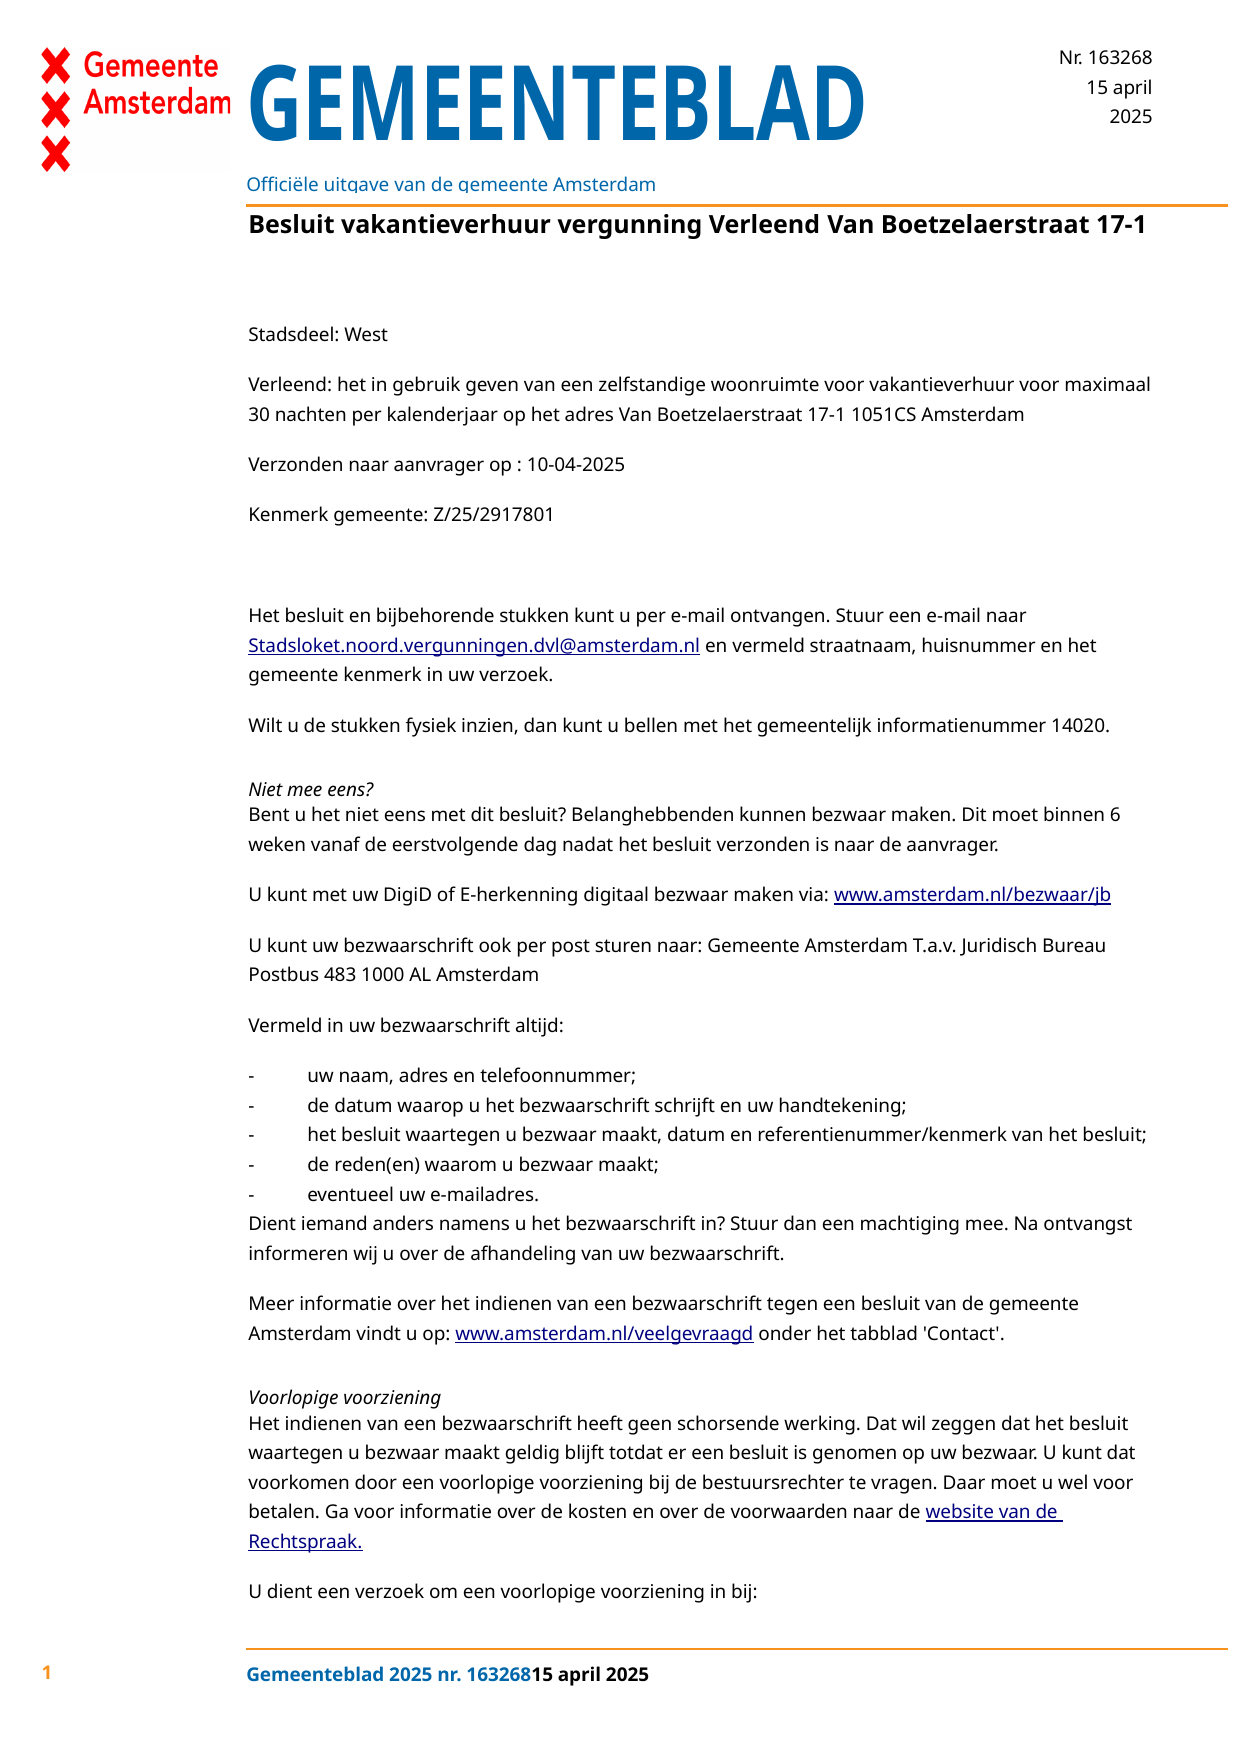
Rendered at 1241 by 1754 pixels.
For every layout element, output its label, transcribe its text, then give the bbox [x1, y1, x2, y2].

text Het indienen van een bezwaarschrift heeft geen schorsende werking. Dat wil zeggen dat het besluit waartegen u bezwaar maakt geldig blijft totdat er een besluit is genomen op uw bezwaar. U kunt dat voorkomen door een voorlopige voorziening bij de bestuursrechter te vragen. Daar moet u wel voor betalen. Ga voor informatie over de kosten en over de voorwaarden naar de website van de Rechtspraak. [248, 1410, 1152, 1554]
text Vermeld in uw bezwaarschrift altijd: [248, 1012, 1152, 1038]
text Verleend: het in gebruik geven van een zelfstandige woonruimte voor vakantieverhuur voor maximaal 30 nachten per kalenderjaar op het adres Van Boetzelaerstraat 17-1 1051CS Amsterdam [248, 371, 1152, 426]
list eventueel uw e-mailadres. [248, 1181, 1152, 1207]
text Het besluit en bijbehorende stukken kunt u per e-mail ontvangen. Stuur een e-mail naar Stadsloket.noord.vergunningen.dvl@amsterdam.nl en vermeld straatnaam, huisnummer en het gemeente kenmerk in uw verzoek. [248, 602, 1152, 687]
text U kunt uw bezwaarschrift ook per post sturen naar: Gemeente Amsterdam T.a.v. Juridisch Bureau Postbus 483 1000 AL Amsterdam [248, 932, 1152, 987]
text U kunt met uw DigiD of E-herkenning digitaal bezwaar maken via: www.amsterdam.nl/bezwaar/jb [248, 882, 1152, 907]
text Verzonden naar aanvrager op : 10-04-2025 [248, 451, 1152, 477]
list uw naam, adres en telefoonnummer; [248, 1062, 1152, 1088]
list de reden(en) waarom u bezwaar maakt; [248, 1151, 1152, 1177]
text Besluit vakantieverhuur vergunning Verleend Van Boetzelaerstraat 17-1 [248, 207, 1152, 241]
text Voorlopige voorziening [248, 1384, 1152, 1410]
list de datum waarop u het bezwaarschrift schrijft en uw handtekening; [248, 1092, 1152, 1118]
text Niet mee eens? [248, 776, 1152, 802]
text Kenmerk gemeente: Z/25/2917801 [248, 502, 1152, 527]
text Meer informatie over het indienen van een bezwaarschrift tegen een besluit van de gemeente Amsterdam vindt u op: www.amsterdam.nl/veelgevraagd onder het tabblad 'Contact'. [248, 1290, 1152, 1346]
text Dient iemand anders namens u het bezwaarschrift in? Stuur dan een machtiging mee. Na ontvangst informeren wij u over de afhandeling van uw bezwaarschrift. [248, 1210, 1152, 1266]
text Stadsdeel: West [248, 321, 1152, 346]
text Wilt u de stukken fysiek inzien, dan kunt u bellen met het gemeentelijk informatienummer 14020. [248, 712, 1152, 738]
picture [41, 47, 231, 172]
text Bent u het niet eens met dit besluit? Belanghebbenden kunnen bezwaar maken. Dit moet binnen 6 weken vanaf de eerstvolgende dag nadat het besluit verzonden is naar de aanvrager. [248, 802, 1152, 857]
text U dient een verzoek om een voorlopige voorziening in bij: [248, 1578, 1152, 1604]
list het besluit waartegen u bezwaar maakt, datum en referentienummer/kenmerk van het besluit; [248, 1122, 1152, 1147]
